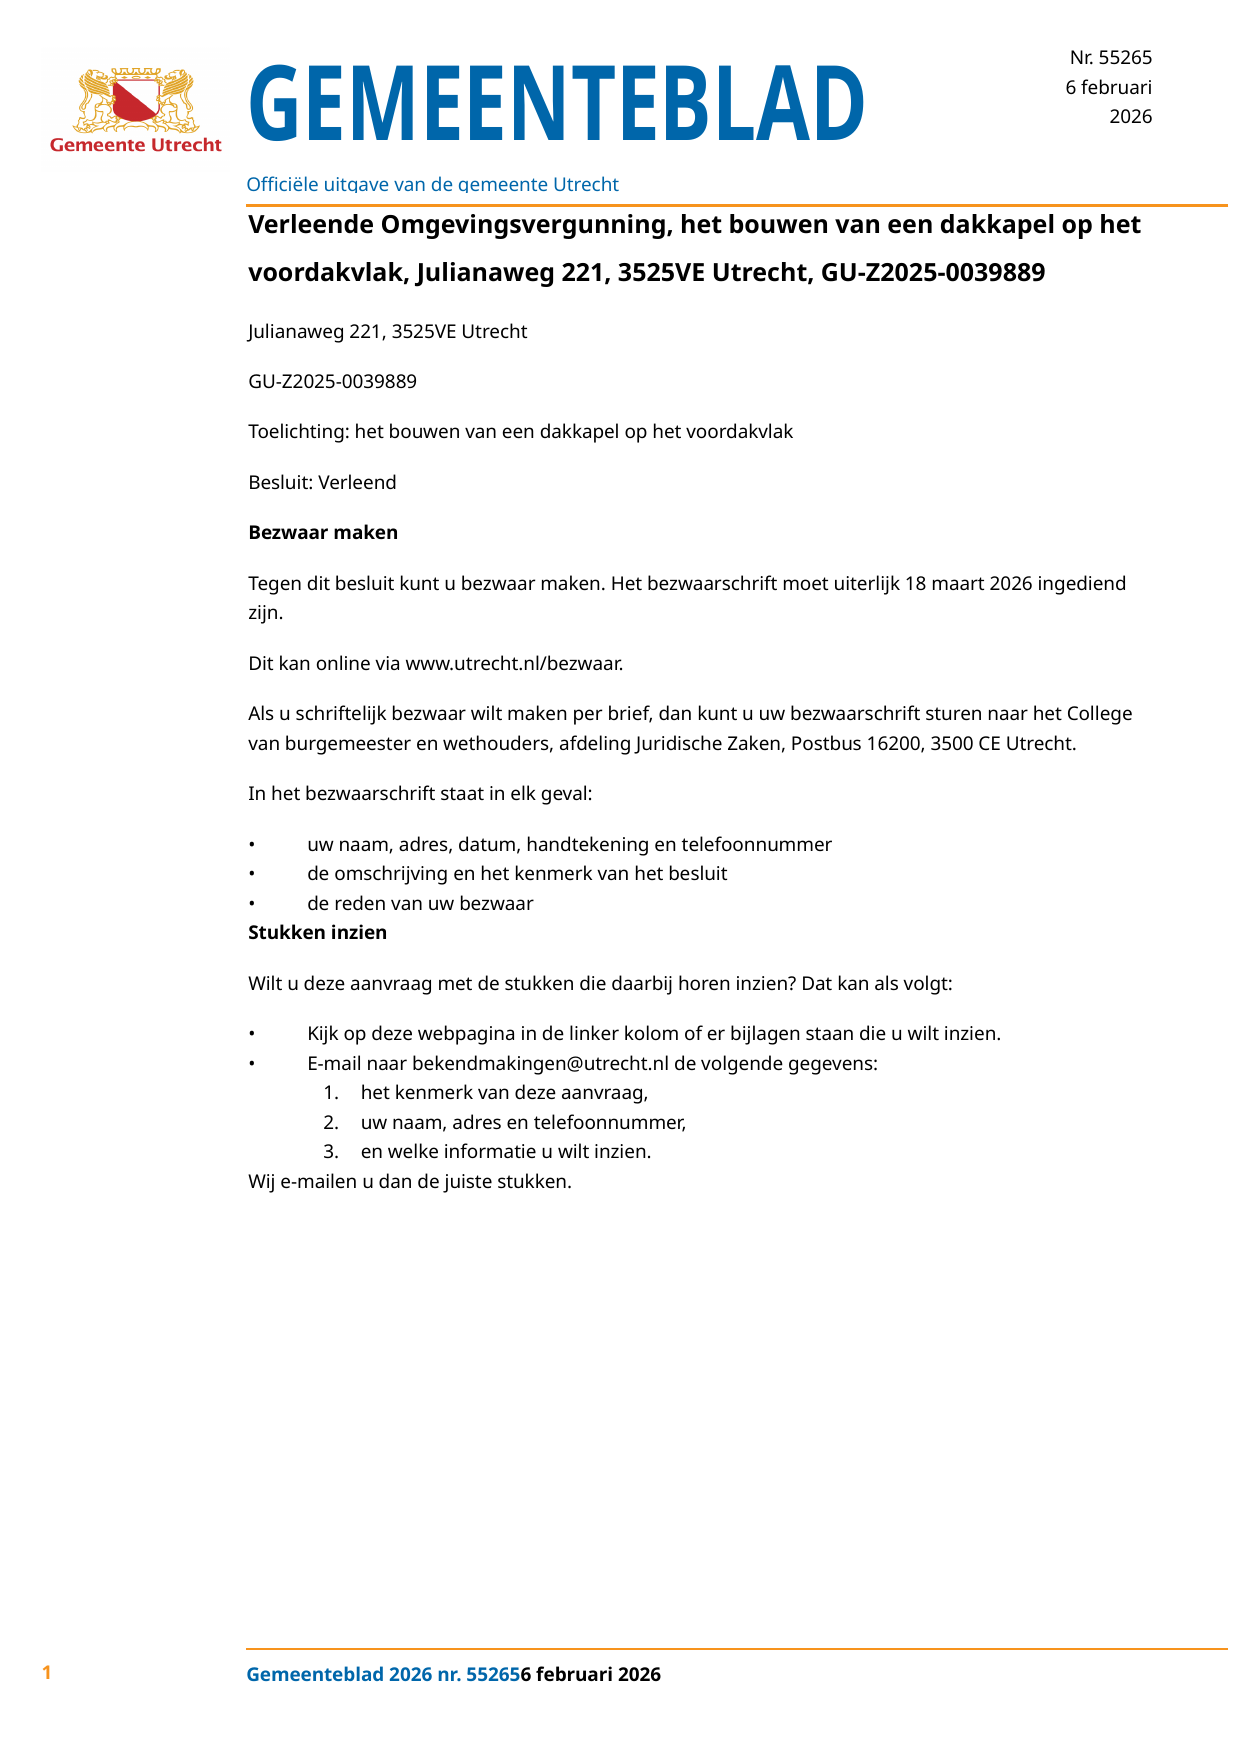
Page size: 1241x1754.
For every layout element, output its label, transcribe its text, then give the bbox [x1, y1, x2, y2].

list het kenmerk van deze aanvraag, [323, 1079, 1152, 1105]
text Verleende Omgevingsvergunning, het bouwen van een dakkapel op het voordakvlak, Julianaweg 221, 3525VE Utrecht, GU-Z2025-0039889 [248, 207, 1152, 288]
text Julianaweg 221, 3525VE Utrecht [248, 318, 1152, 344]
list uw naam, adres, datum, handtekening en telefoonnummer [248, 831, 1152, 857]
text Wij e-mailen u dan de juiste stukken. [248, 1168, 1152, 1194]
list uw naam, adres en telefoonnummer, [323, 1109, 1152, 1135]
text GU-Z2025-0039889 [248, 368, 1152, 394]
list de reden van uw bezwaar [248, 890, 1152, 916]
list Kijk op deze webpagina in de linker kolom of er bijlagen staan die u wilt inzien. [248, 1020, 1152, 1046]
text Stukken inzien [248, 919, 1152, 945]
text Tegen dit besluit kunt u bezwaar maken. Het bezwaarschrift moet uiterlijk 18 maart 2026 ingediend zijn. [248, 570, 1152, 625]
text Besluit: Verleend [248, 469, 1152, 495]
list E-mail naar bekendmakingen@utrecht.nl de volgende gegevens: [248, 1050, 1152, 1076]
text Bezwaar maken [248, 519, 1152, 545]
list en welke informatie u wilt inzien. [323, 1139, 1152, 1164]
picture [41, 47, 231, 172]
text Wilt u deze aanvraag met de stukken die daarbij horen inzien? Dat kan als volgt: [248, 970, 1152, 996]
text Toelichting: het bouwen van een dakkapel op het voordakvlak [248, 419, 1152, 444]
text Als u schriftelijk bezwaar wilt maken per brief, dan kunt u uw bezwaarschrift sturen naar het College van burgemeester en wethouders, afdeling Juridische Zaken, Postbus 16200, 3500 CE Utrecht. [248, 700, 1152, 756]
list de omschrijving en het kenmerk van het besluit [248, 860, 1152, 886]
text Dit kan online via www.utrecht.nl/bezwaar. [248, 650, 1152, 676]
text In het bezwaarschrift staat in elk geval: [248, 780, 1152, 806]
